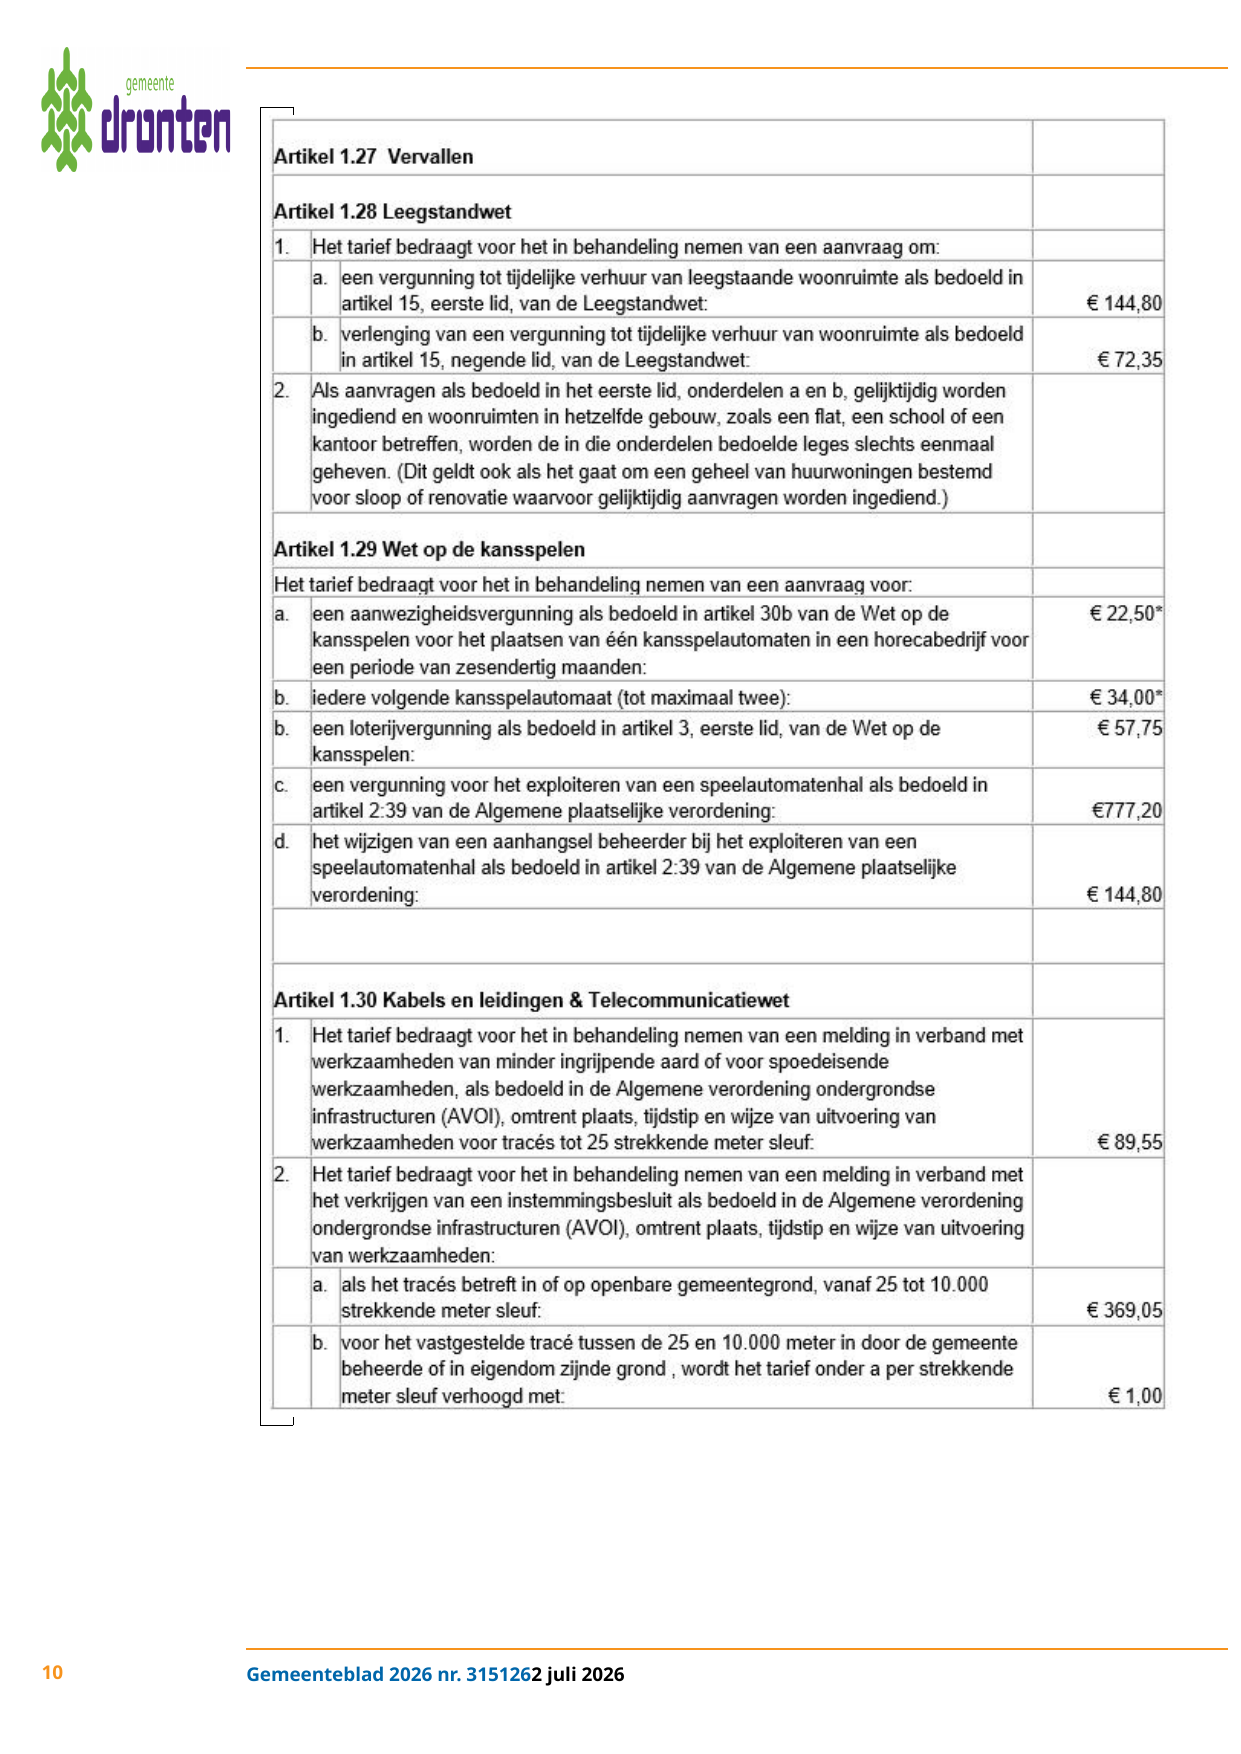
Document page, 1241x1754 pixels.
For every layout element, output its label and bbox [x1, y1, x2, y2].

picture [41, 47, 231, 172]
picture [268, 115, 1173, 1417]
